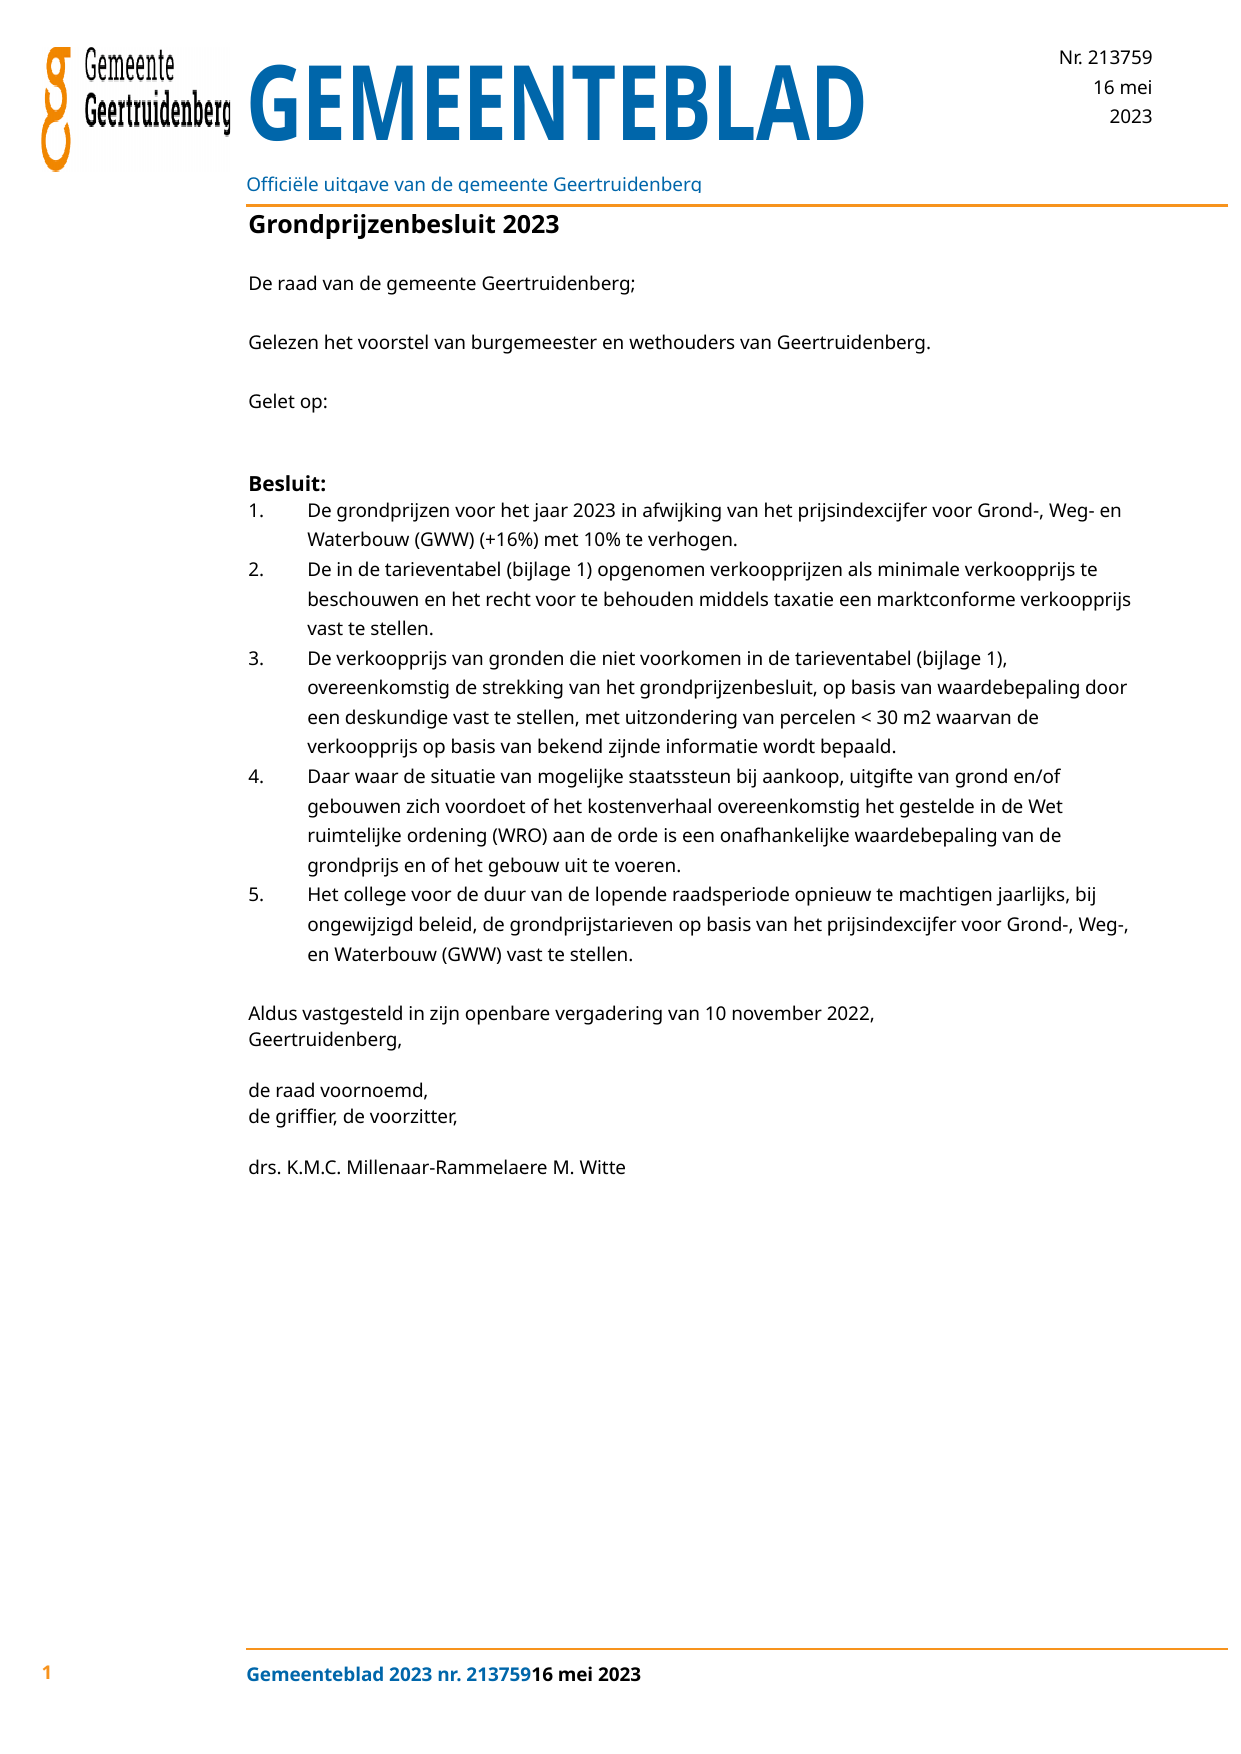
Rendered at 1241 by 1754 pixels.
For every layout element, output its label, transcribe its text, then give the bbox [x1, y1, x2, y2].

picture [41, 47, 231, 172]
text De raad van de gemeente Geertruidenberg; [248, 270, 1152, 296]
text Besluit: [248, 469, 1152, 497]
list De grondprijzen voor het jaar 2023 in afwijking van het prijsindexcijfer voor Grond-, Weg- en Waterbouw (GWW) (+16%) met 10% te verhogen. [248, 497, 1152, 552]
text Grondprijzenbesluit 2023 [248, 207, 1152, 241]
list De verkoopprijs van gronden die niet voorkomen in de tarieventabel (bijlage 1), overeenkomstig de strekking van het grondprijzenbesluit, op basis van waardebepaling door een deskundige vast te stellen, met uitzondering van percelen < 30 m2 waarvan de verkoopprijs op basis van bekend zijnde informatie wordt bepaald. [248, 645, 1152, 759]
text Aldus vastgesteld in zijn openbare vergadering van 10 november 2022, [248, 1000, 1152, 1026]
text Gelezen het voorstel van burgemeester en wethouders van Geertruidenberg. [248, 329, 1152, 355]
list Daar waar de situatie van mogelijke staatssteun bij aankoop, uitgifte van grond en/of gebouwen zich voordoet of het kostenverhaal overeenkomstig het gestelde in de Wet ruimtelijke ordening (WRO) aan de orde is een onafhankelijke waardebepaling van de grondprijs en of het gebouw uit te voeren. [248, 763, 1152, 878]
list De in de tarieventabel (bijlage 1) opgenomen verkoopprijzen als minimale verkoopprijs te beschouwen en het recht voor te behouden middels taxatie een marktconforme verkoopprijs vast te stellen. [248, 556, 1152, 641]
text de raad voornoemd, [248, 1077, 1152, 1103]
list Het college voor de duur van de lopende raadsperiode opnieuw te machtigen jaarlijks, bij ongewijzigd beleid, de grondprijstarieven op basis van het prijsindexcijfer voor Grond-, Weg-, en Waterbouw (GWW) vast te stellen. [248, 882, 1152, 967]
text de griffier, de voorzitter, [248, 1103, 1152, 1129]
text Geertruidenberg, [248, 1026, 1152, 1051]
text drs. K.M.C. Millenaar-Rammelaere M. Witte [248, 1154, 1152, 1180]
text Gelet op: [248, 389, 1152, 414]
